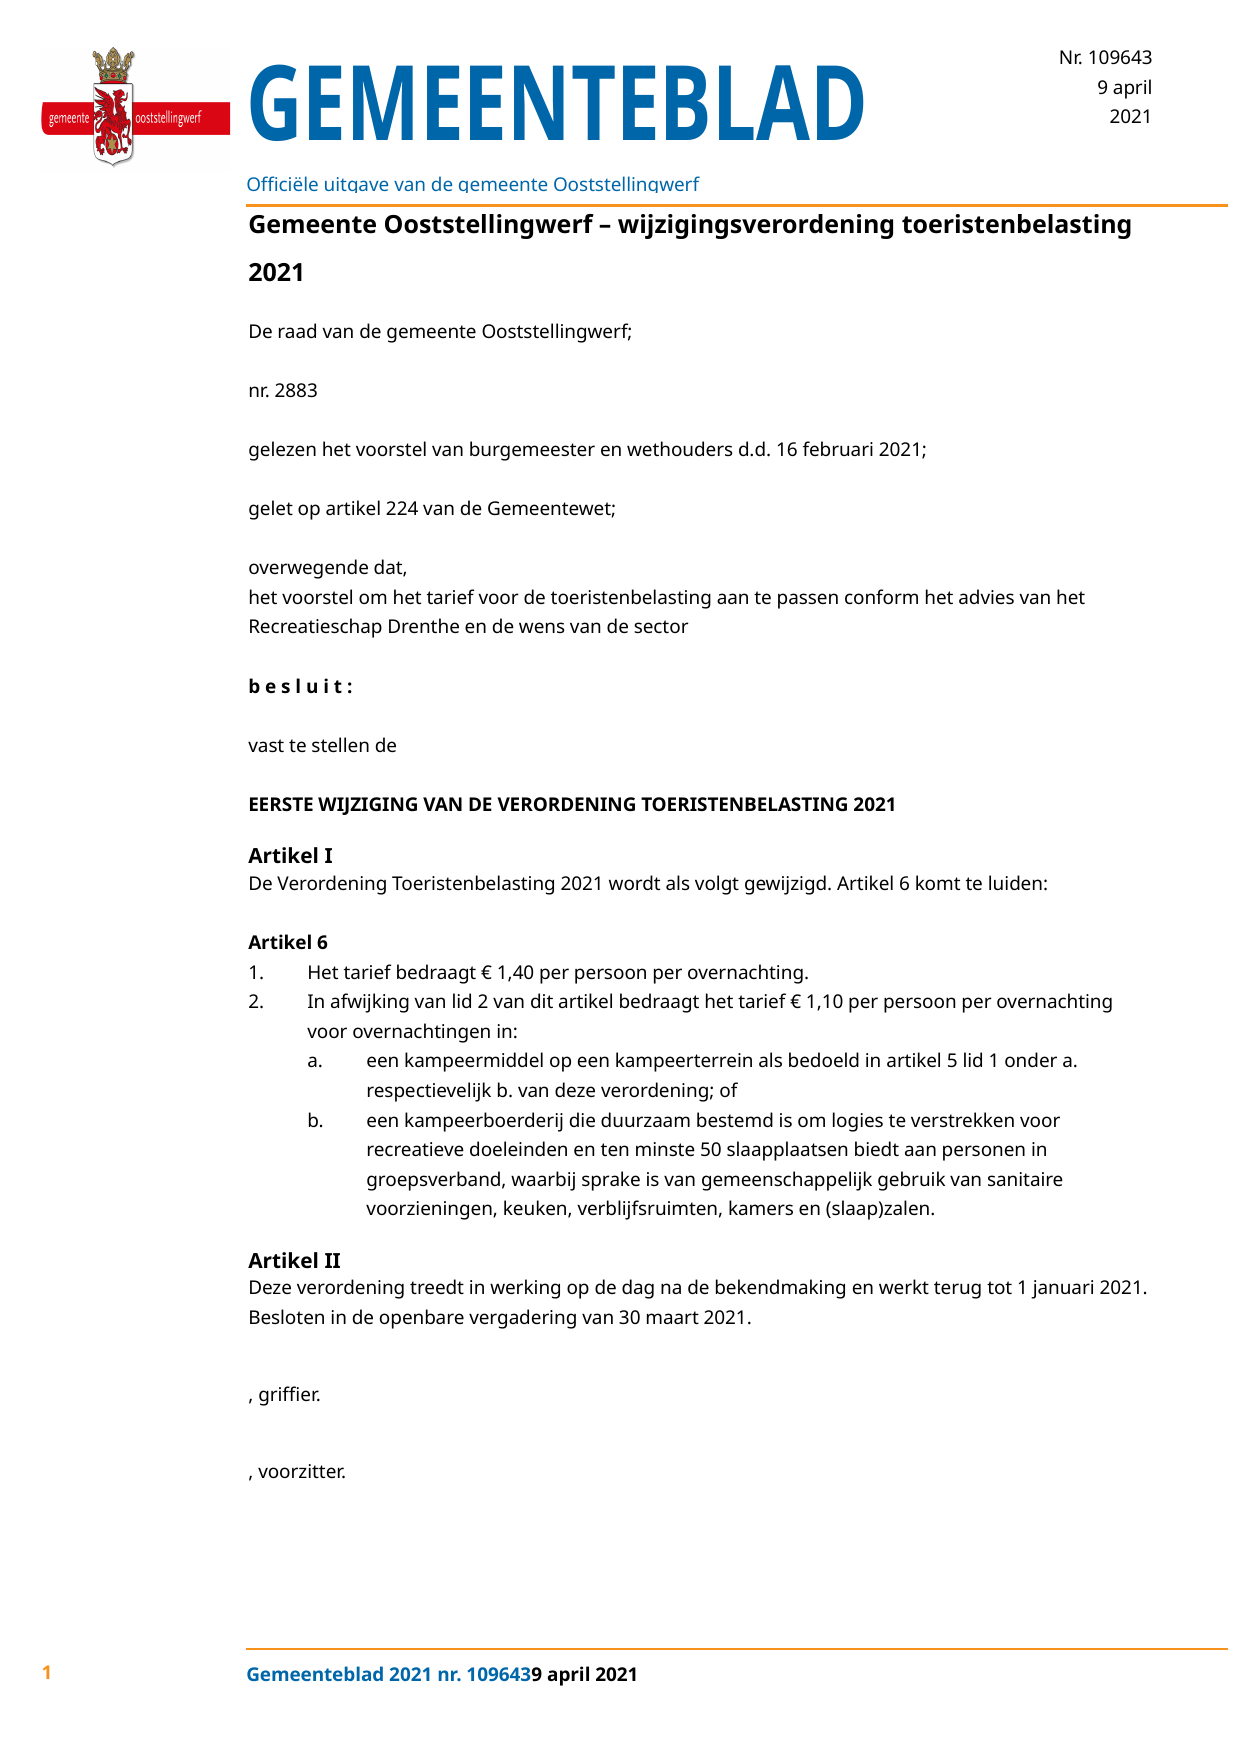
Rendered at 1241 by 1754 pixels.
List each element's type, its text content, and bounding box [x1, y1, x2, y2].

list Het tarief bedraagt € 1,40 per persoon per overnachting. [248, 959, 1152, 984]
list een kampeerboerderij die duurzaam bestemd is om logies te verstrekken voor recreatieve doeleinden en ten minste 50 slaapplaatsen biedt aan personen in groepsverband, waarbij sprake is van gemeenschappelijk gebruik van sanitaire voorzieningen, keuken, verblijfsruimten, kamers en (slaap)zalen. [307, 1107, 1152, 1221]
list In afwijking van lid 2 van dit artikel bedraagt het tarief € 1,10 per persoon per overnachting voor overnachtingen in: [248, 988, 1152, 1044]
text Besloten in de openbare vergadering van 30 maart 2021. [248, 1304, 1152, 1330]
text Artikel 6 [248, 929, 1152, 955]
text De raad van de gemeente Ooststellingwerf; [248, 318, 1152, 344]
text overwegende dat, [248, 554, 1152, 580]
text Artikel II [248, 1246, 1152, 1274]
text gelezen het voorstel van burgemeester en wethouders d.d. 16 februari 2021; [248, 436, 1152, 462]
text Artikel I [248, 842, 1152, 870]
text , voorzitter. [248, 1458, 1152, 1484]
text Deze verordening treedt in werking op de dag na de bekendmaking en werkt terug tot 1 januari 2021. [248, 1274, 1152, 1300]
text gelet op artikel 224 van de Gemeentewet; [248, 495, 1152, 521]
text EERSTE WIJZIGING VAN DE VERORDENING TOERISTENBELASTING 2021 [248, 791, 1152, 817]
text het voorstel om het tarief voor de toeristenbelasting aan te passen conform het advies van het Recreatieschap Drenthe en de wens van de sector [248, 584, 1152, 639]
text De Verordening Toeristenbelasting 2021 wordt als volgt gewijzigd. Artikel 6 komt te luiden: [248, 870, 1152, 896]
list een kampeermiddel op een kampeerterrein als bedoeld in artikel 5 lid 1 onder a. respectievelijk b. van deze verordening; of [307, 1048, 1152, 1103]
text nr. 2883 [248, 377, 1152, 403]
picture [41, 47, 231, 172]
text Gemeente Ooststellingwerf – wijzigingsverordening toeristenbelasting 2021 [248, 207, 1152, 288]
text vast te stellen de [248, 732, 1152, 758]
text , griffier. [248, 1381, 1152, 1407]
text b e s l u i t : [248, 673, 1152, 699]
